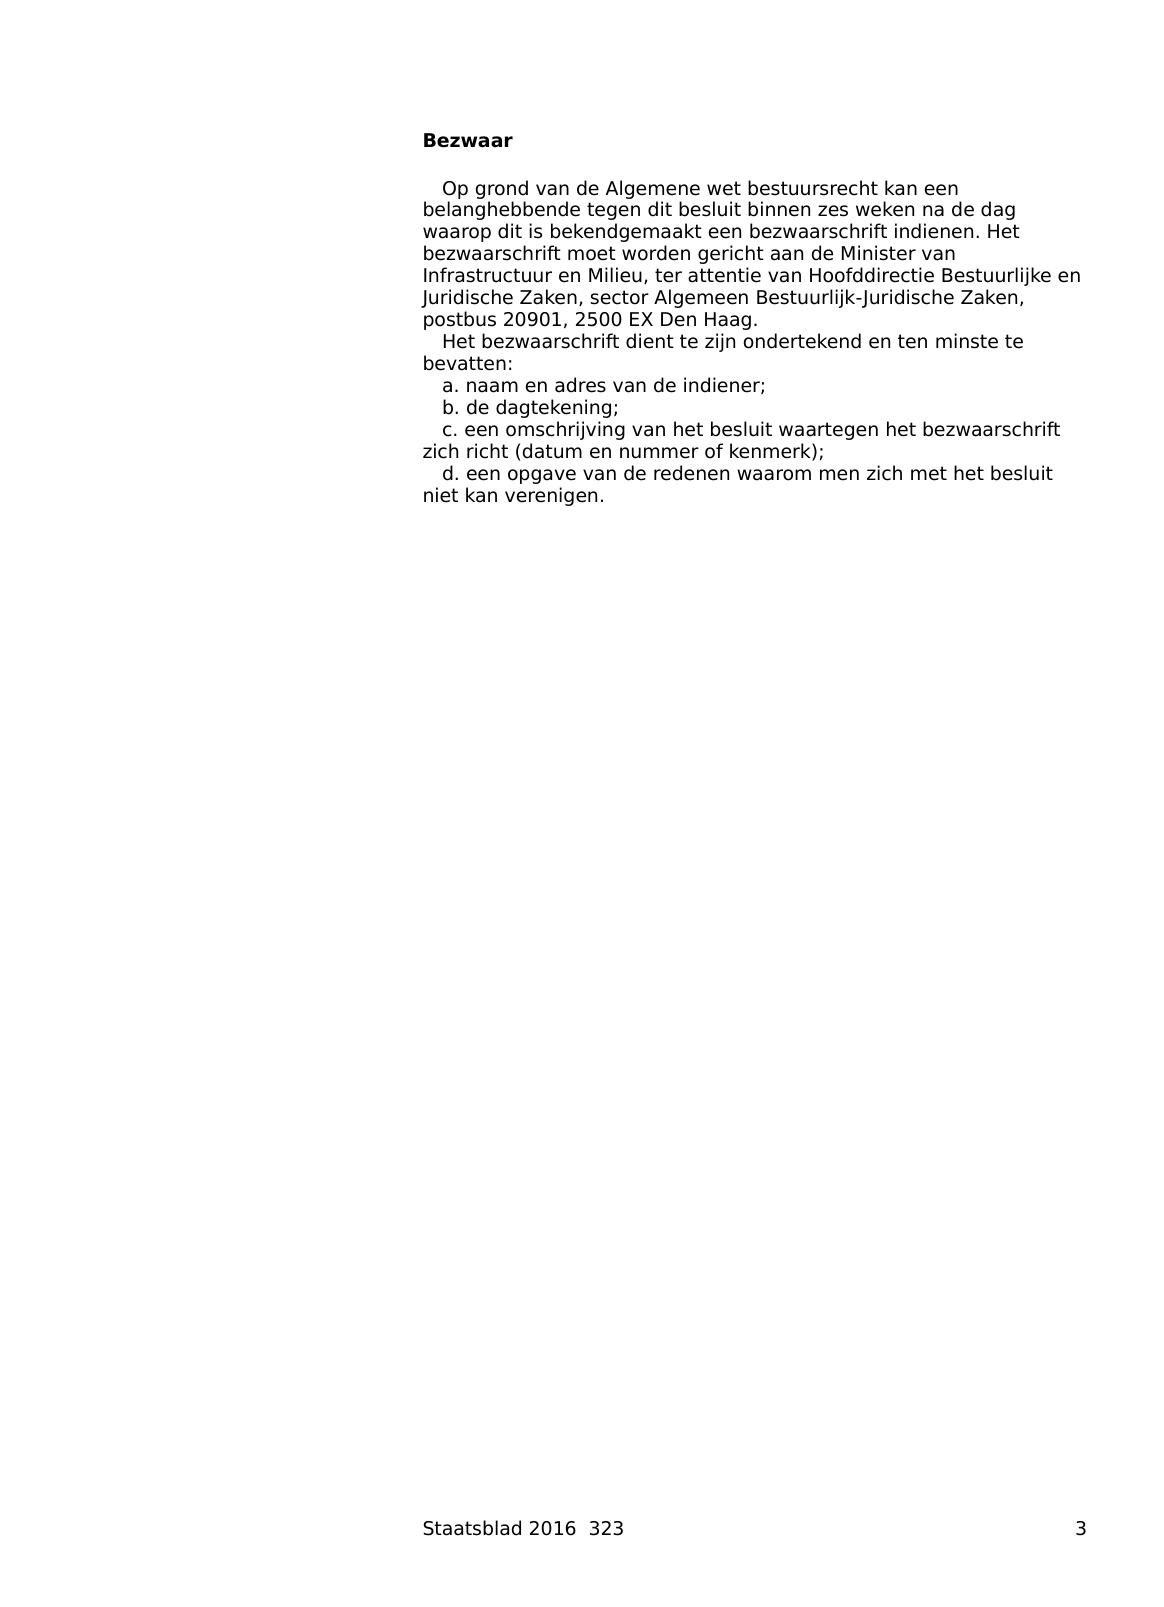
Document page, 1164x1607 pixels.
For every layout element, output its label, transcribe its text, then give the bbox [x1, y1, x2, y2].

subtitle Bezwaar [422, 130, 1087, 152]
text c. een omschrijving van het besluit waartegen het bezwaarschrift zich richt (datum en nummer of kenmerk); [422, 419, 1087, 463]
text b. de dagtekening; [422, 397, 1087, 419]
text Het bezwaarschrift dient te zijn ondertekend en ten minste te bevatten: [422, 331, 1087, 375]
text d. een opgave van de redenen waarom men zich met het besluit niet kan verenigen. [422, 463, 1087, 507]
text Op grond van de Algemene wet bestuursrecht kan een belanghebbende tegen dit besluit binnen zes weken na de dag waarop dit is bekendgemaakt een bezwaarschrift indienen. Het bezwaarschrift moet worden gericht aan de Minister van Infrastructuur en Milieu, ter attentie van Hoofddirectie Bestuurlijke en Juridische Zaken, sector Algemeen Bestuurlijk-Juridische Zaken, postbus 20901, 2500 EX Den Haag. [422, 177, 1087, 331]
text a. naam en adres van de indiener; [422, 375, 1087, 397]
